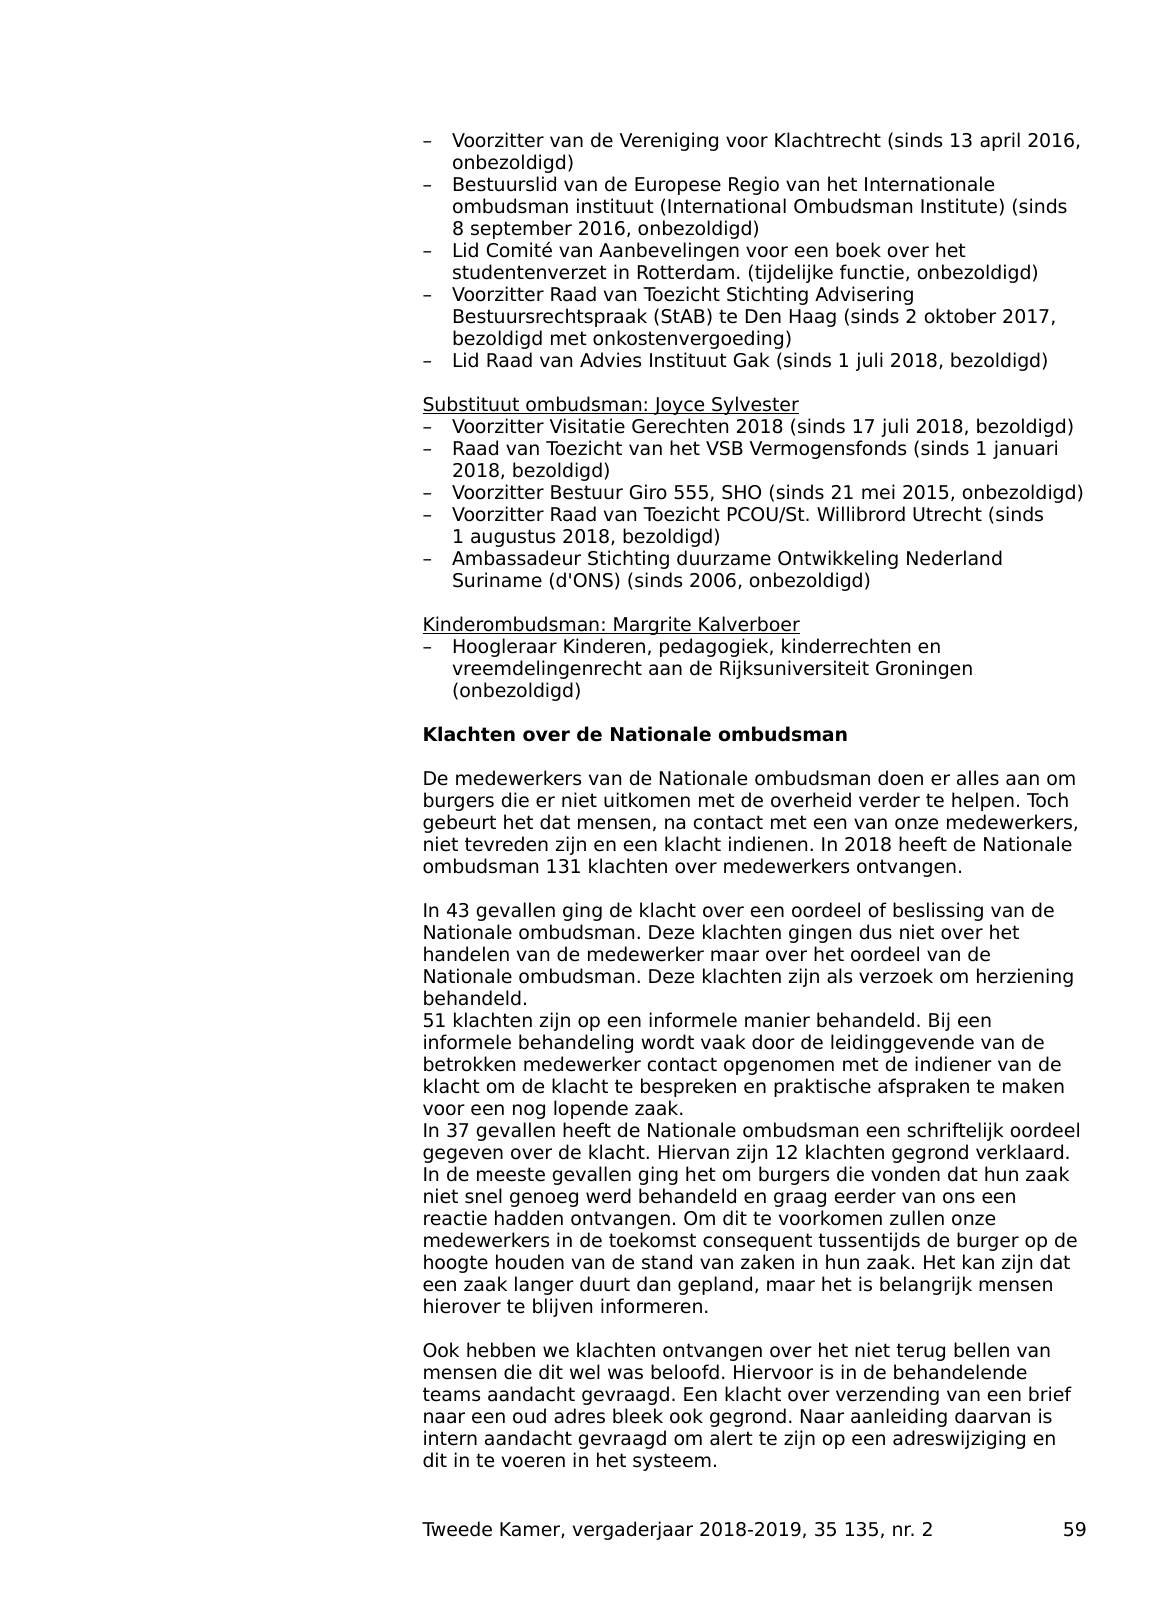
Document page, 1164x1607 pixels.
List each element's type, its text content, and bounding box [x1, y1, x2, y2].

text – Hoogleraar Kinderen, pedagogiek, kinderrechten en vreemdelingenrecht aan de Rijksuniversiteit Groningen (onbezoldigd) [422, 636, 1087, 702]
text – Voorzitter van de Vereniging voor Klachtrecht (sinds 13 april 2016, onbezoldigd) [422, 130, 1087, 174]
subtitle Klachten over de Nationale ombudsman [422, 724, 1087, 746]
text – Voorzitter Raad van Toezicht Stichting Advisering Bestuursrechtspraak (StAB) te Den Haag (sinds 2 oktober 2017, bezoldigd met onkostenvergoeding) [422, 284, 1087, 350]
subtitle Substituut ombudsman: Joyce Sylvester [422, 394, 1087, 416]
text 51 klachten zijn op een informele manier behandeld. Bij een informele behandeling wordt vaak door de leidinggevende van de betrokken medewerker contact opgenomen met de indiener van de klacht om de klacht te bespreken en praktische afspraken te maken voor een nog lopende zaak. [422, 1010, 1087, 1120]
text – Voorzitter Raad van Toezicht PCOU/St. Willibrord Utrecht (sinds 1 augustus 2018, bezoldigd) [422, 504, 1087, 548]
text Ook hebben we klachten ontvangen over het niet terug bellen van mensen die dit wel was beloofd. Hiervoor is in de behandelende teams aandacht gevraagd. Een klacht over verzending van een brief naar een oud adres bleek ook gegrond. Naar aanleiding daarvan is intern aandacht gevraagd om alert te zijn op een adreswijziging en dit in te voeren in het systeem. [422, 1340, 1087, 1472]
text De medewerkers van de Nationale ombudsman doen er alles aan om burgers die er niet uitkomen met de overheid verder te helpen. Toch gebeurt het dat mensen, na contact met een van onze medewerkers, niet tevreden zijn en een klacht indienen. In 2018 heeft de Nationale ombudsman 131 klachten over medewerkers ontvangen. [422, 768, 1087, 878]
text – Voorzitter Visitatie Gerechten 2018 (sinds 17 juli 2018, bezoldigd) [422, 416, 1087, 438]
subtitle Kinderombudsman: Margrite Kalverboer [422, 614, 1087, 636]
text In 37 gevallen heeft de Nationale ombudsman een schriftelijk oordeel gegeven over de klacht. Hiervan zijn 12 klachten gegrond verklaard. In de meeste gevallen ging het om burgers die vonden dat hun zaak niet snel genoeg werd behandeld en graag eerder van ons een reactie hadden ontvangen. Om dit te voorkomen zullen onze medewerkers in de toekomst consequent tussentijds de burger op de hoogte houden van de stand van zaken in hun zaak. Het kan zijn dat een zaak langer duurt dan gepland, maar het is belangrijk mensen hierover te blijven informeren. [422, 1120, 1087, 1318]
text – Lid Comité van Aanbevelingen voor een boek over het studentenverzet in Rotterdam. (tijdelijke functie, onbezoldigd) [422, 240, 1087, 284]
text In 43 gevallen ging de klacht over een oordeel of beslissing van de Nationale ombudsman. Deze klachten gingen dus niet over het handelen van de medewerker maar over het oordeel van de Nationale ombudsman. Deze klachten zijn als verzoek om herziening behandeld. [422, 900, 1087, 1010]
text – Voorzitter Bestuur Giro 555, SHO (sinds 21 mei 2015, onbezoldigd) [422, 482, 1087, 504]
text – Raad van Toezicht van het VSB Vermogensfonds (sinds 1 januari 2018, bezoldigd) [422, 438, 1087, 482]
text – Ambassadeur Stichting duurzame Ontwikkeling Nederland Suriname (d'ONS) (sinds 2006, onbezoldigd) [422, 548, 1087, 592]
text – Bestuurslid van de Europese Regio van het Internationale ombudsman instituut (International Ombudsman Institute) (sinds 8 september 2016, onbezoldigd) [422, 174, 1087, 240]
text – Lid Raad van Advies Instituut Gak (sinds 1 juli 2018, bezoldigd) [422, 350, 1087, 372]
